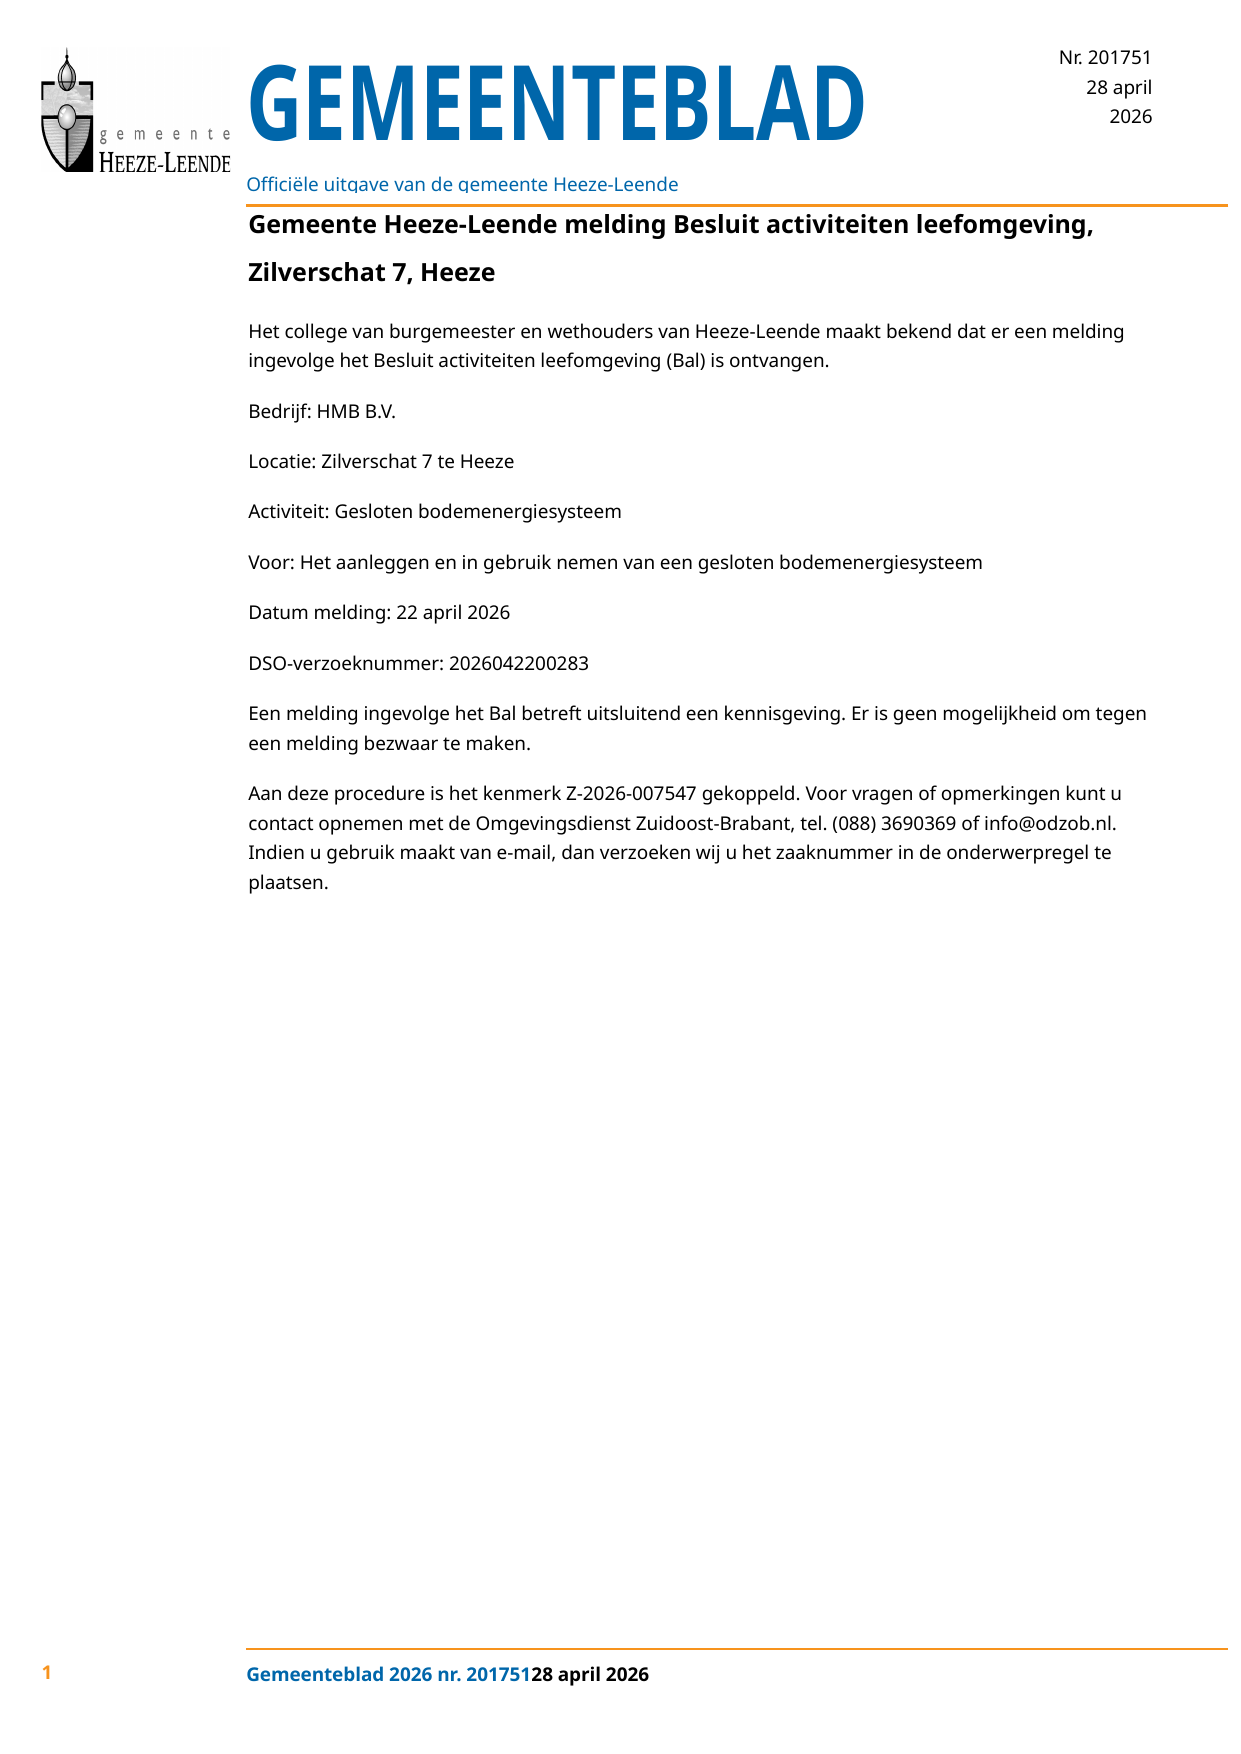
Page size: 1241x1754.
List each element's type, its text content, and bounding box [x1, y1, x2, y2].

text Datum melding: 22 april 2026 [248, 599, 1152, 625]
text Activiteit: Gesloten bodemenergiesysteem [248, 499, 1152, 524]
text Een melding ingevolge het Bal betreft uitsluitend een kennisgeving. Er is geen mogelijkheid om tegen een melding bezwaar te maken. [248, 700, 1152, 756]
text DSO-verzoeknummer: 2026042200283 [248, 650, 1152, 676]
text Locatie: Zilverschat 7 te Heeze [248, 448, 1152, 474]
text Voor: Het aanleggen en in gebruik nemen van een gesloten bodemenergiesysteem [248, 549, 1152, 575]
text Bedrijf: HMB B.V. [248, 398, 1152, 424]
text Gemeente Heeze-Leende melding Besluit activiteiten leefomgeving, Zilverschat 7, Heeze [248, 207, 1152, 288]
text Het college van burgemeester en wethouders van Heeze-Leende maakt bekend dat er een melding ingevolge het Besluit activiteiten leefomgeving (Bal) is ontvangen. [248, 318, 1152, 373]
picture [41, 47, 231, 172]
text Aan deze procedure is het kenmerk Z-2026-007547 gekoppeld. Voor vragen of opmerkingen kunt u contact opnemen met de Omgevingsdienst Zuidoost-Brabant, tel. (088) 3690369 of info@odzob.nl. Indien u gebruik maakt van e-mail, dan verzoeken wij u het zaaknummer in de onderwerpregel te plaatsen. [248, 780, 1152, 895]
